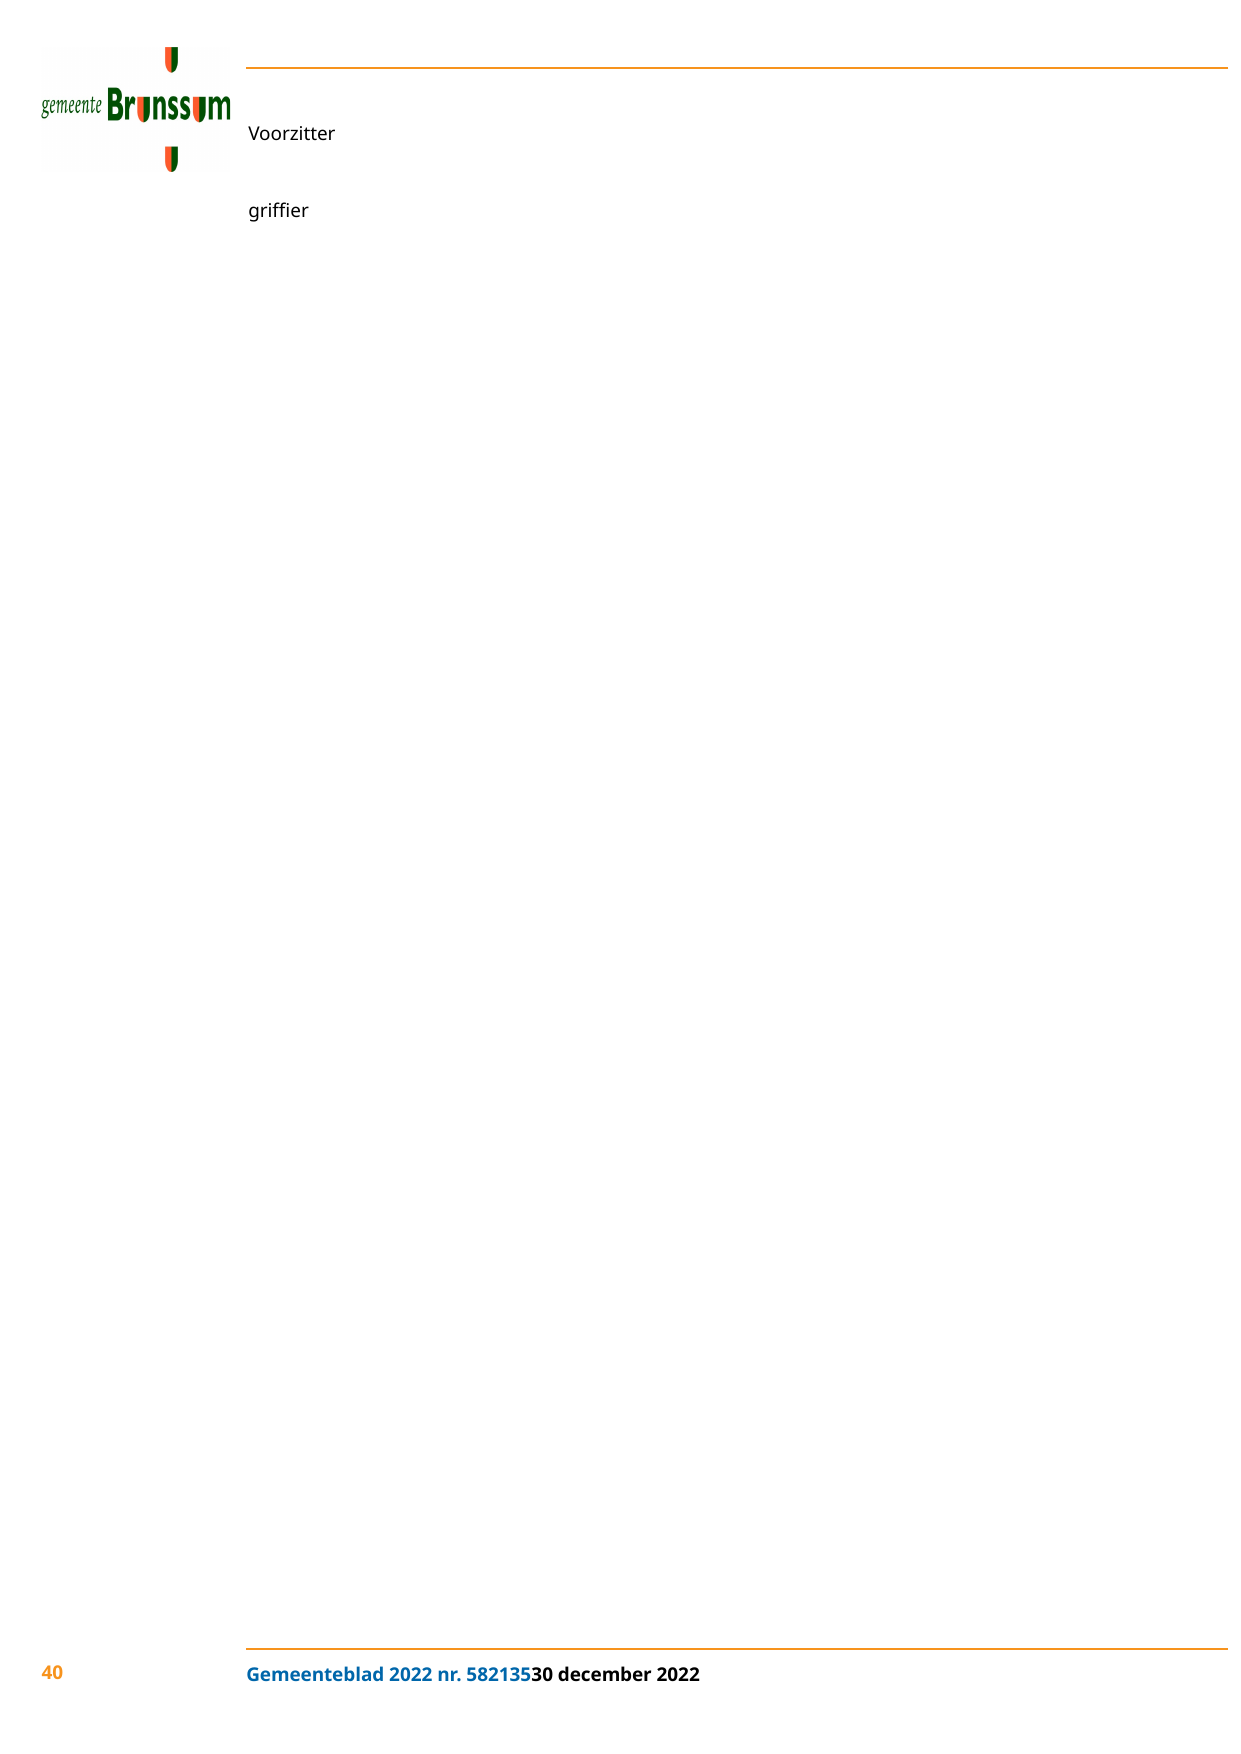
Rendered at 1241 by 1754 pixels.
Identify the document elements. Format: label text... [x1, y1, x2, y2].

text Voorzitter [248, 121, 1152, 146]
picture [41, 47, 231, 172]
text griffier [248, 198, 1152, 223]
